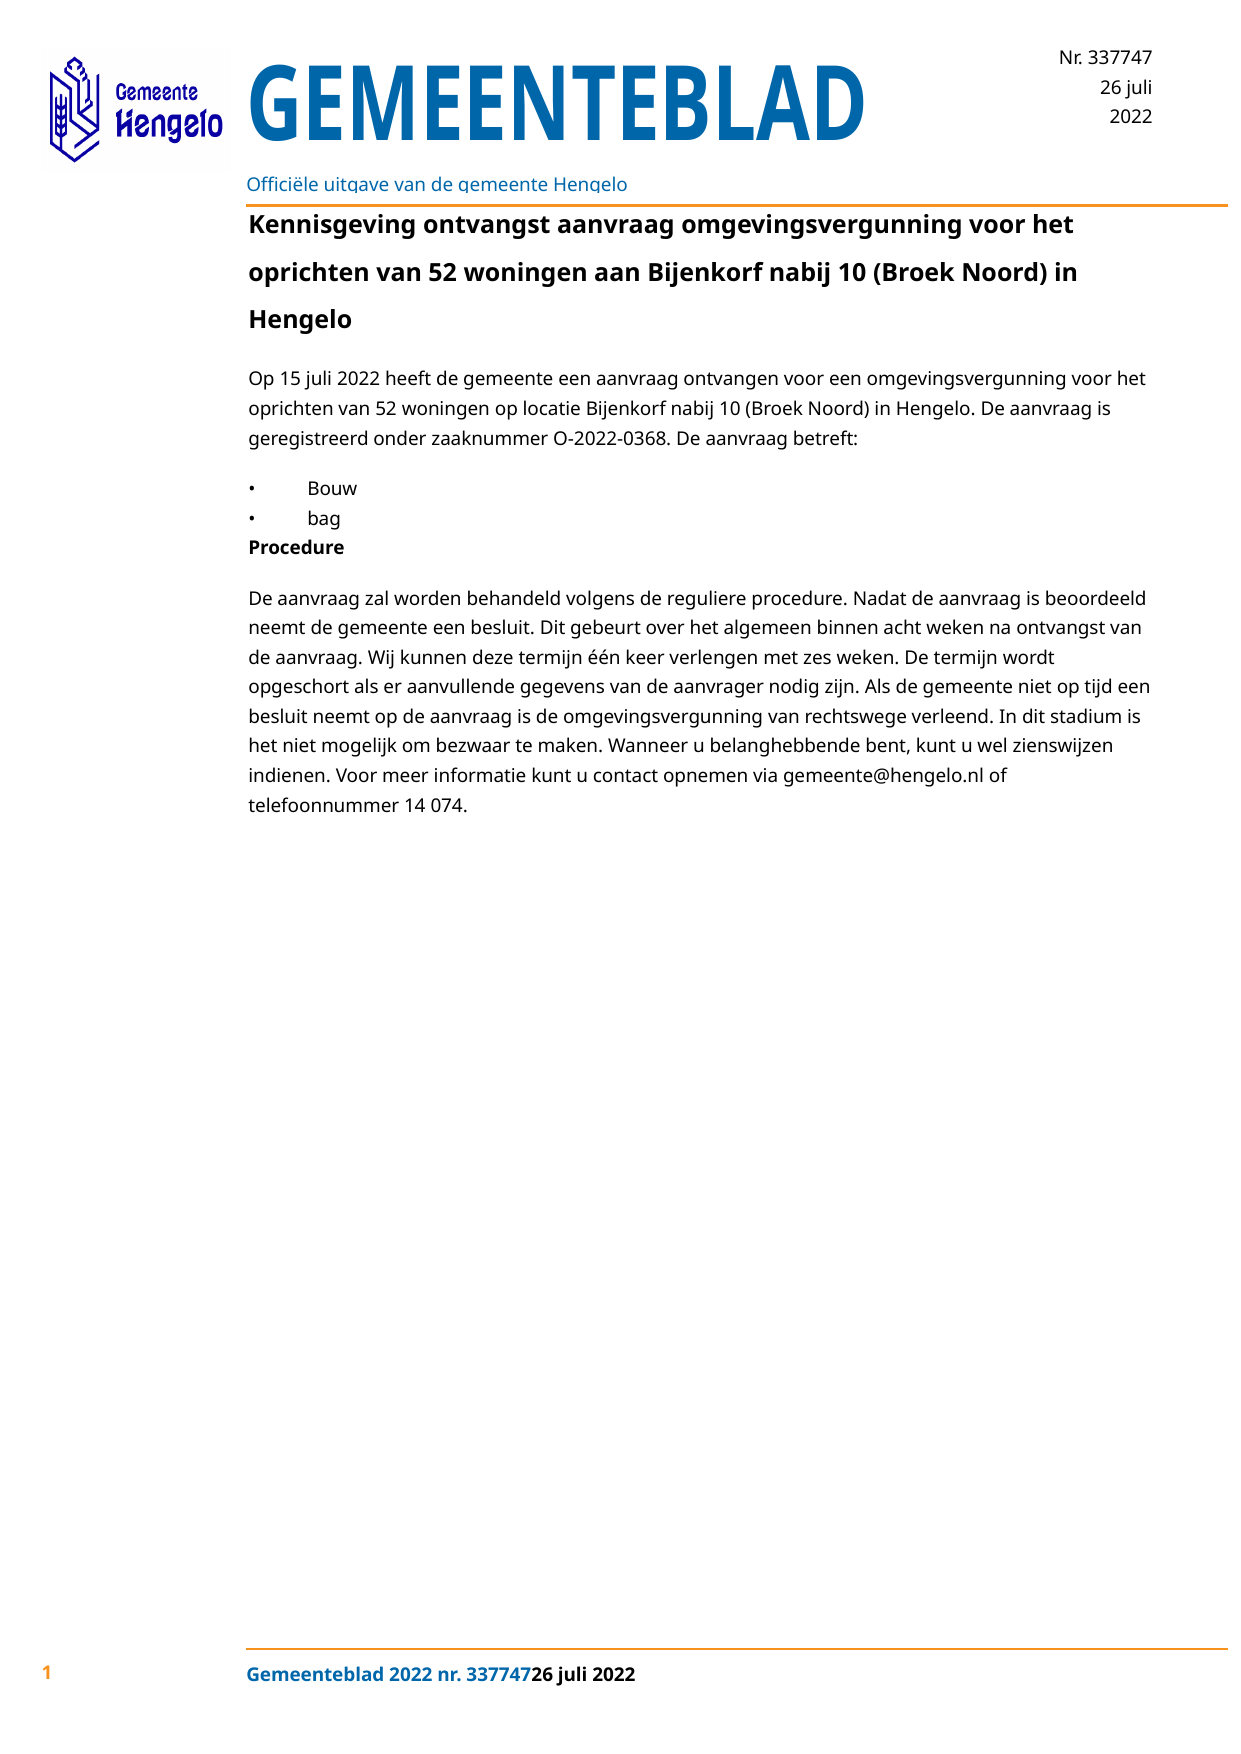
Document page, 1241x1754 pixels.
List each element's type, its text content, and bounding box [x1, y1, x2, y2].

list bag [248, 505, 1152, 530]
text De aanvraag zal worden behandeld volgens de reguliere procedure. Nadat de aanvraag is beoordeeld neemt de gemeente een besluit. Dit gebeurt over het algemeen binnen acht weken na ontvangst van de aanvraag. Wij kunnen deze termijn één keer verlengen met zes weken. De termijn wordt opgeschort als er aanvullende gegevens van de aanvrager nodig zijn. Als de gemeente niet op tijd een besluit neemt op de aanvraag is de omgevingsvergunning van rechtswege verleend. In dit stadium is het niet mogelijk om bezwaar te maken. Wanneer u belanghebbende bent, kunt u wel zienswijzen indienen. Voor meer informatie kunt u contact opnemen via gemeente@hengelo.nl of telefoonnummer 14 074. [248, 585, 1152, 817]
picture [41, 47, 231, 172]
text Kennisgeving ontvangst aanvraag omgevingsvergunning voor het oprichten van 52 woningen aan Bijenkorf nabij 10 (Broek Noord) in Hengelo [248, 207, 1152, 336]
list Bouw [248, 475, 1152, 501]
text Op 15 juli 2022 heeft de gemeente een aanvraag ontvangen voor een omgevingsvergunning voor het oprichten van 52 woningen op locatie Bijenkorf nabij 10 (Broek Noord) in Hengelo. De aanvraag is geregistreerd onder zaaknummer O-2022-0368. De aanvraag betreft: [248, 366, 1152, 450]
text Procedure [248, 534, 1152, 560]
